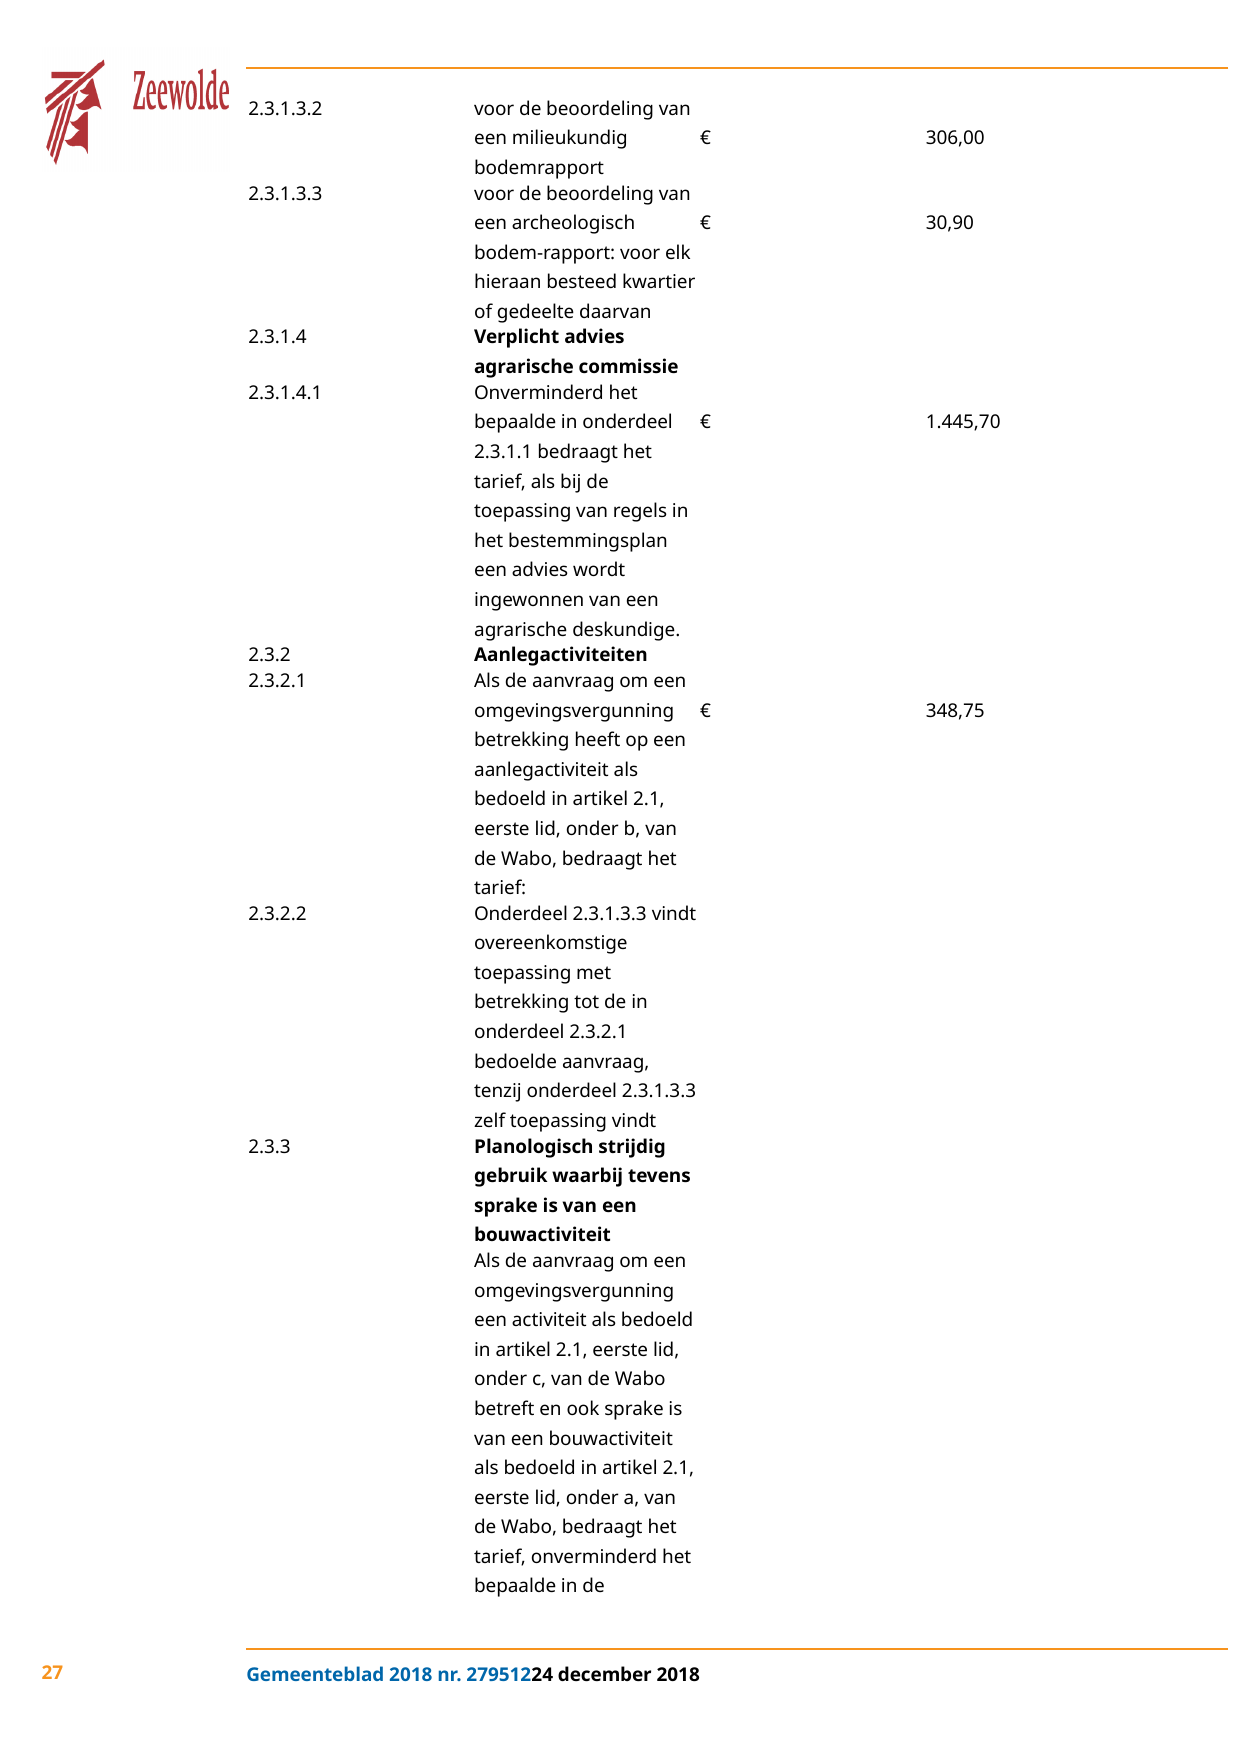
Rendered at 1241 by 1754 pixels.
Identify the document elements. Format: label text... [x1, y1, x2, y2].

table_cell [248, 1247, 474, 1598]
table_cell [700, 1247, 926, 1598]
table_cell 30,90 [926, 180, 1152, 324]
table_cell € [700, 180, 926, 324]
table_cell 2.3.1.3.3 [248, 180, 474, 324]
table_cell Als de aanvraag om een omgevingsvergunning een activiteit als bedoeld in artikel 2.1, eerste lid, onder c, van de Wabo betreft en ook sprake is van een bouwactiviteit als bedoeld in artikel 2.1, eerste lid, onder a, van de Wabo, bedraagt het tarief, onverminderd het bepaalde in de [474, 1247, 700, 1598]
table_cell [700, 641, 926, 667]
table_cell 2.3.1.4.1 [248, 379, 474, 641]
table_cell 348,75 [926, 667, 1152, 900]
table_cell Planologisch strijdig gebruik waarbij tevens sprake is van een bouwactiviteit [474, 1133, 700, 1247]
table_cell [700, 324, 926, 379]
table_cell Aanlegactiviteiten [474, 641, 700, 667]
table_cell Onderdeel 2.3.1.3.3 vindt overeenkomstige toepassing met betrekking tot de in onderdeel 2.3.2.1 bedoelde aanvraag, tenzij onderdeel 2.3.1.3.3 zelf toepassing vindt [474, 900, 700, 1133]
table_cell 1.445,70 [926, 379, 1152, 641]
table_cell € [700, 95, 926, 180]
table_cell 2.3.2.2 [248, 900, 474, 1133]
table_cell 2.3.3 [248, 1133, 474, 1247]
table_cell [926, 1133, 1152, 1247]
table_cell € [700, 379, 926, 641]
table_cell 2.3.1.3.2 [248, 95, 474, 180]
table_cell [926, 641, 1152, 667]
table_cell Als de aanvraag om een omgevingsvergunning betrekking heeft op een aanlegactiviteit als bedoeld in artikel 2.1, eerste lid, onder b, van de Wabo, bedraagt het tarief: [474, 667, 700, 900]
table_cell [700, 1133, 926, 1247]
table_cell 2.3.1.4 [248, 324, 474, 379]
picture [41, 47, 231, 172]
table_cell [700, 900, 926, 1133]
table_cell [926, 324, 1152, 379]
table_cell 2.3.2 [248, 641, 474, 667]
table_cell voor de beoordeling van een milieukundig bodemrapport [474, 95, 700, 180]
table_cell Onverminderd het bepaalde in onderdeel 2.3.1.1 bedraagt het tarief, als bij de toepassing van regels in het bestemmingsplan een advies wordt ingewonnen van een agrarische deskundige. [474, 379, 700, 641]
table_cell [926, 1247, 1152, 1598]
table_cell 306,00 [926, 95, 1152, 180]
table_cell [926, 900, 1152, 1133]
table_cell 2.3.2.1 [248, 667, 474, 900]
table_cell voor de beoordeling van een archeologisch bodem-rapport: voor elk hieraan besteed kwartier of gedeelte daarvan [474, 180, 700, 324]
table_cell € [700, 667, 926, 900]
table_cell Verplicht advies agrarische commissie [474, 324, 700, 379]
